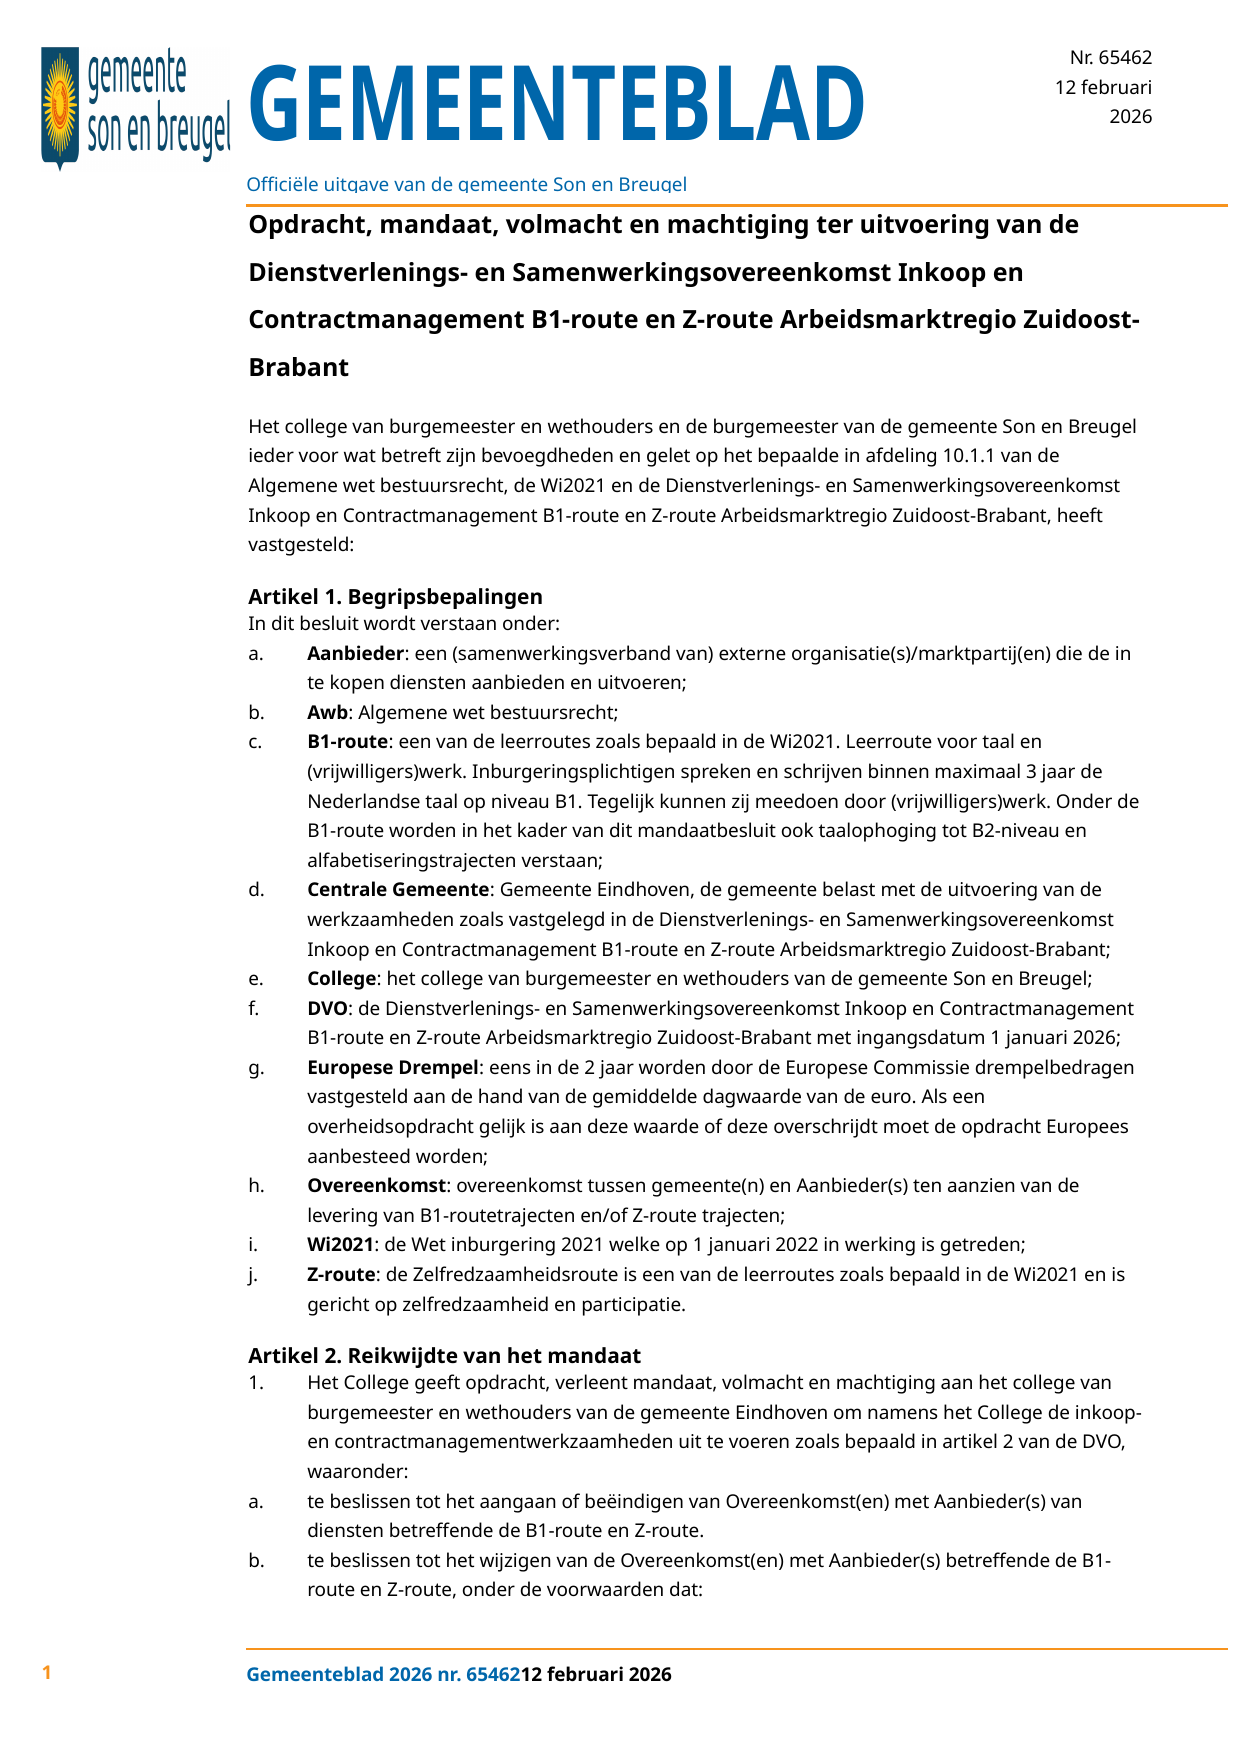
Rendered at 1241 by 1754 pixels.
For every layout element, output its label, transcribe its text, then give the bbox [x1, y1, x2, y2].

text Het college van burgemeester en wethouders en de burgemeester van de gemeente Son en Breugel ieder voor wat betreft zijn bevoegdheden en gelet op het bepaalde in afdeling 10.1.1 van de Algemene wet bestuursrecht, de Wi2021 en de Dienstverlenings- en Samenwerkingsovereenkomst Inkoop en Contractmanagement B1-route en Z-route Arbeidsmarktregio Zuidoost-Brabant, heeft vastgesteld: [248, 413, 1152, 557]
list Centrale Gemeente: Gemeente Eindhoven, de gemeente belast met de uitvoering van de werkzaamheden zoals vastgelegd in de Dienstverlenings- en Samenwerkingsovereenkomst Inkoop en Contractmanagement B1-route en Z-route Arbeidsmarktregio Zuidoost-Brabant; [248, 877, 1152, 961]
list Aanbieder: een (samenwerkingsverband van) externe organisatie(s)/marktpartij(en) die de in te kopen diensten aanbieden en uitvoeren; [248, 640, 1152, 695]
list Awb: Algemene wet bestuursrecht; [248, 699, 1152, 725]
list Z-route: de Zelfredzaamheidsroute is een van de leerroutes zoals bepaald in de Wi2021 en is gericht op zelfredzaamheid en participatie. [248, 1261, 1152, 1316]
list College: het college van burgemeester en wethouders van de gemeente Son en Breugel; [248, 965, 1152, 991]
text Artikel 1. Begripsbepalingen [248, 582, 1152, 610]
picture [41, 47, 231, 172]
list B1-route: een van de leerroutes zoals bepaald in de Wi2021. Leerroute voor taal en (vrijwilligers)werk. Inburgeringsplichtigen spreken en schrijven binnen maximaal 3 jaar de Nederlandse taal op niveau B1. Tegelijk kunnen zij meedoen door (vrijwilligers)werk. Onder de B1-route worden in het kader van dit mandaatbesluit ook taalophoging tot B2-niveau en alfabetiseringstrajecten verstaan; [248, 729, 1152, 873]
text Opdracht, mandaat, volmacht en machtiging ter uitvoering van de Dienstverlenings- en Samenwerkingsovereenkomst Inkoop en Contractmanagement B1-route en Z-route Arbeidsmarktregio Zuidoost-Brabant [248, 207, 1152, 384]
text Artikel 2. Reikwijdte van het mandaat [248, 1341, 1152, 1369]
list Wi2021: de Wet inburgering 2021 welke op 1 januari 2022 in werking is getreden; [248, 1232, 1152, 1257]
list te beslissen tot het wijzigen van de Overeenkomst(en) met Aanbieder(s) betreffende de B1-route en Z-route, onder de voorwaarden dat: [248, 1547, 1152, 1602]
list DVO: de Dienstverlenings- en Samenwerkingsovereenkomst Inkoop en Contractmanagement B1-route en Z-route Arbeidsmarktregio Zuidoost-Brabant met ingangsdatum 1 januari 2026; [248, 995, 1152, 1050]
list Overeenkomst: overeenkomst tussen gemeente(n) en Aanbieder(s) ten aanzien van de levering van B1-routetrajecten en/of Z-route trajecten; [248, 1172, 1152, 1228]
text In dit besluit wordt verstaan onder: [248, 610, 1152, 636]
list te beslissen tot het aangaan of beëindigen van Overeenkomst(en) met Aanbieder(s) van diensten betreffende de B1-route en Z-route. [248, 1488, 1152, 1543]
list Europese Drempel: eens in de 2 jaar worden door de Europese Commissie drempelbedragen vastgesteld aan de hand van de gemiddelde dagwaarde van de euro. Als een overheidsopdracht gelijk is aan deze waarde of deze overschrijdt moet de opdracht Europees aanbesteed worden; [248, 1054, 1152, 1168]
list Het College geeft opdracht, verleent mandaat, volmacht en machtiging aan het college van burgemeester en wethouders van de gemeente Eindhoven om namens het College de inkoop- en contractmanagementwerkzaamheden uit te voeren zoals bepaald in artikel 2 van de DVO, waaronder: [248, 1369, 1152, 1484]
